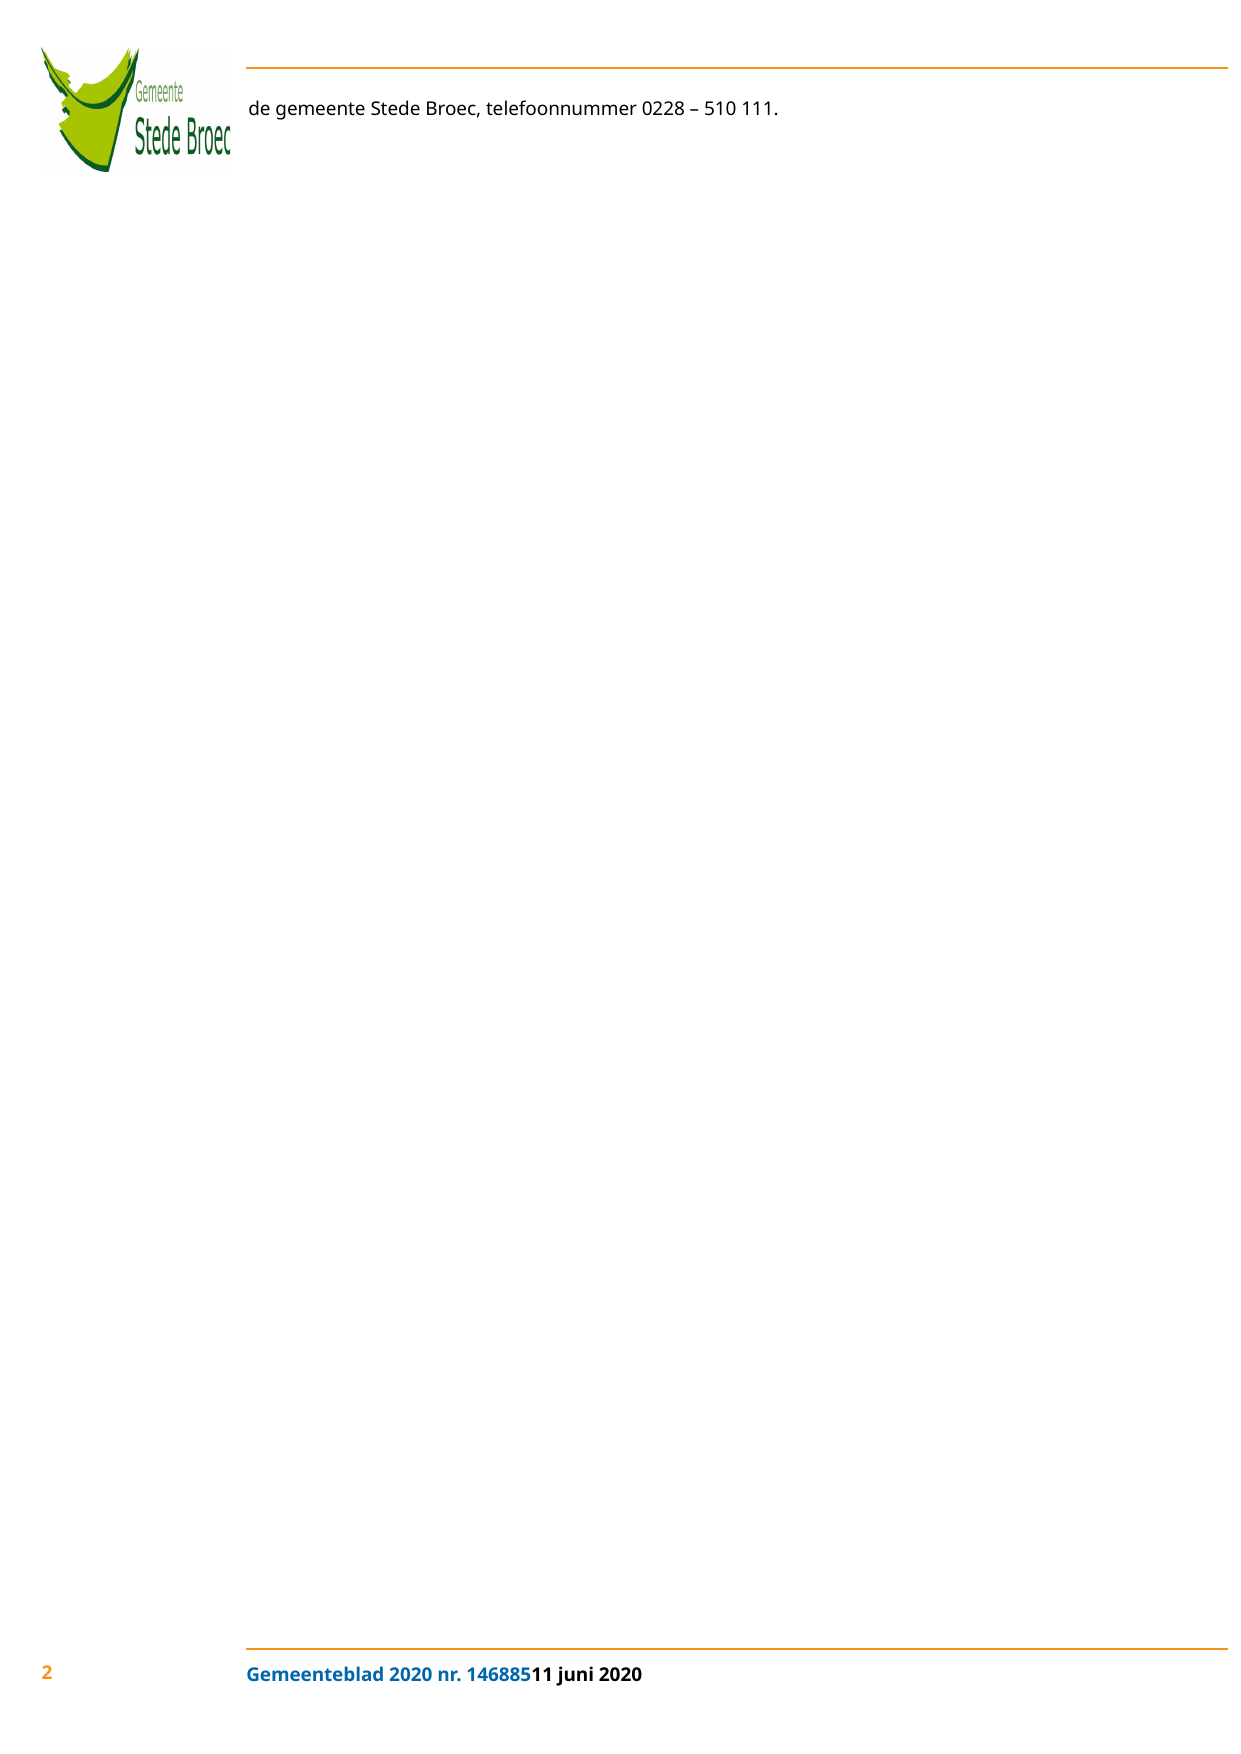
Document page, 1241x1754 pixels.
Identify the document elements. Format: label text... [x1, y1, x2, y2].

picture [41, 47, 231, 172]
text de gemeente Stede Broec, telefoonnummer 0228 – 510 111. [248, 95, 1152, 121]
